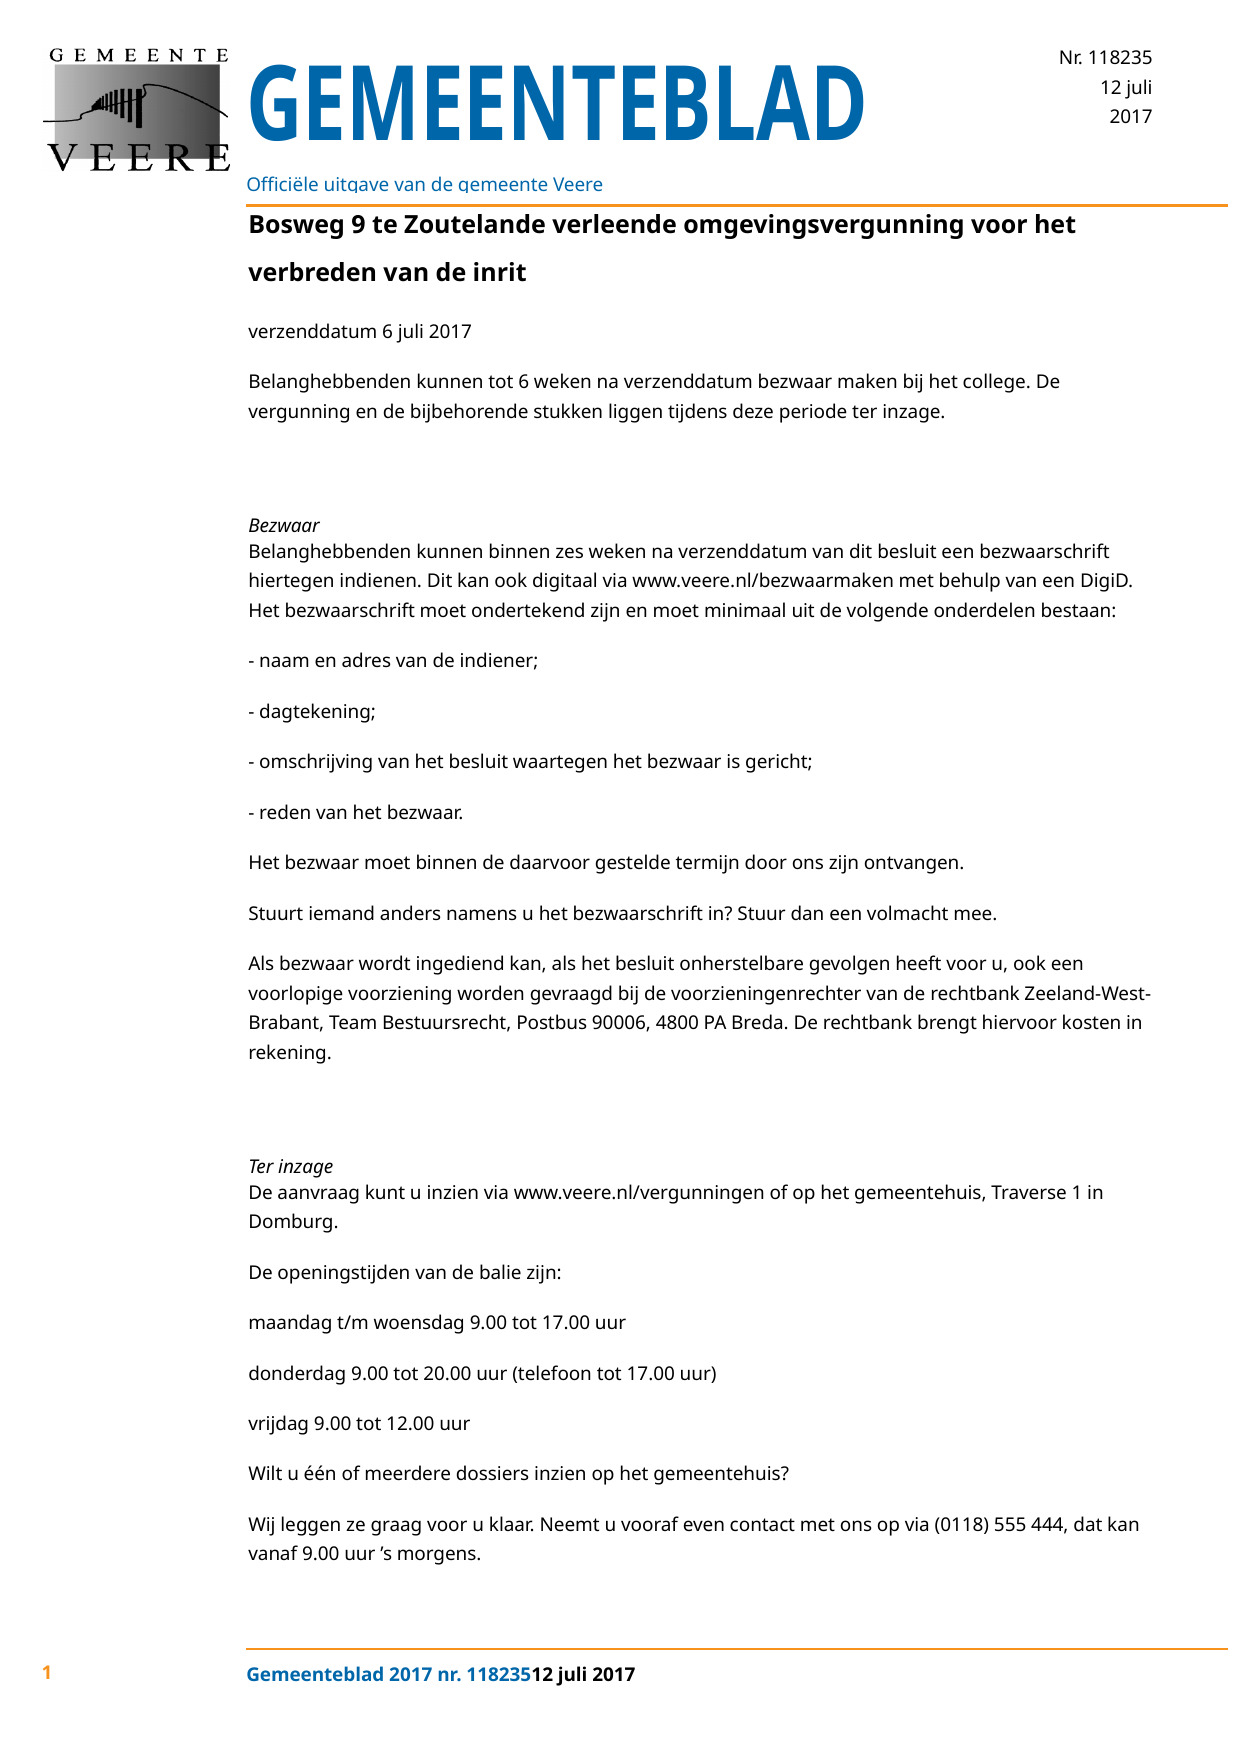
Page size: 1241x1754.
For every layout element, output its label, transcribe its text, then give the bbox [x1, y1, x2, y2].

text Bezwaar [248, 512, 1152, 538]
text Belanghebbenden kunnen tot 6 weken na verzenddatum bezwaar maken bij het college. De vergunning en de bijbehorende stukken liggen tijdens deze periode ter inzage. [248, 368, 1152, 424]
text Stuurt iemand anders namens u het bezwaarschrift in? Stuur dan een volmacht mee. [248, 900, 1152, 925]
text Belanghebbenden kunnen binnen zes weken na verzenddatum van dit besluit een bezwaarschrift hiertegen indienen. Dit kan ook digitaal via www.veere.nl/bezwaarmaken met behulp van een DigiD. Het bezwaarschrift moet ondertekend zijn en moet minimaal uit de volgende onderdelen bestaan: [248, 538, 1152, 623]
text Ter inzage [248, 1153, 1152, 1179]
text maandag t/m woensdag 9.00 tot 17.00 uur [248, 1309, 1152, 1335]
text Wij leggen ze graag voor u klaar. Neemt u vooraf even contact met ons op via (0118) 555 444, dat kan vanaf 9.00 uur ’s morgens. [248, 1511, 1152, 1566]
text vrijdag 9.00 tot 12.00 uur [248, 1410, 1152, 1436]
text De openingstijden van de balie zijn: [248, 1259, 1152, 1285]
text Als bezwaar wordt ingediend kan, als het besluit onherstelbare gevolgen heeft voor u, ook een voorlopige voorziening worden gevraagd bij de voorzieningenrechter van de rechtbank Zeeland-West-Brabant, Team Bestuursrecht, Postbus 90006, 4800 PA Breda. De rechtbank brengt hiervoor kosten in rekening. [248, 950, 1152, 1064]
text Bosweg 9 te Zoutelande verleende omgevingsvergunning voor het verbreden van de inrit [248, 207, 1152, 288]
text - dagtekening; [248, 698, 1152, 724]
text donderdag 9.00 tot 20.00 uur (telefoon tot 17.00 uur) [248, 1360, 1152, 1386]
text - omschrijving van het besluit waartegen het bezwaar is gericht; [248, 748, 1152, 774]
text Wilt u één of meerdere dossiers inzien op het gemeentehuis? [248, 1461, 1152, 1486]
picture [41, 47, 231, 172]
text Het bezwaar moet binnen de daarvoor gestelde termijn door ons zijn ontvangen. [248, 849, 1152, 875]
text verzenddatum 6 juli 2017 [248, 318, 1152, 344]
text - naam en adres van de indiener; [248, 648, 1152, 673]
text De aanvraag kunt u inzien via www.veere.nl/vergunningen of op het gemeentehuis, Traverse 1 in Domburg. [248, 1179, 1152, 1234]
text - reden van het bezwaar. [248, 799, 1152, 824]
